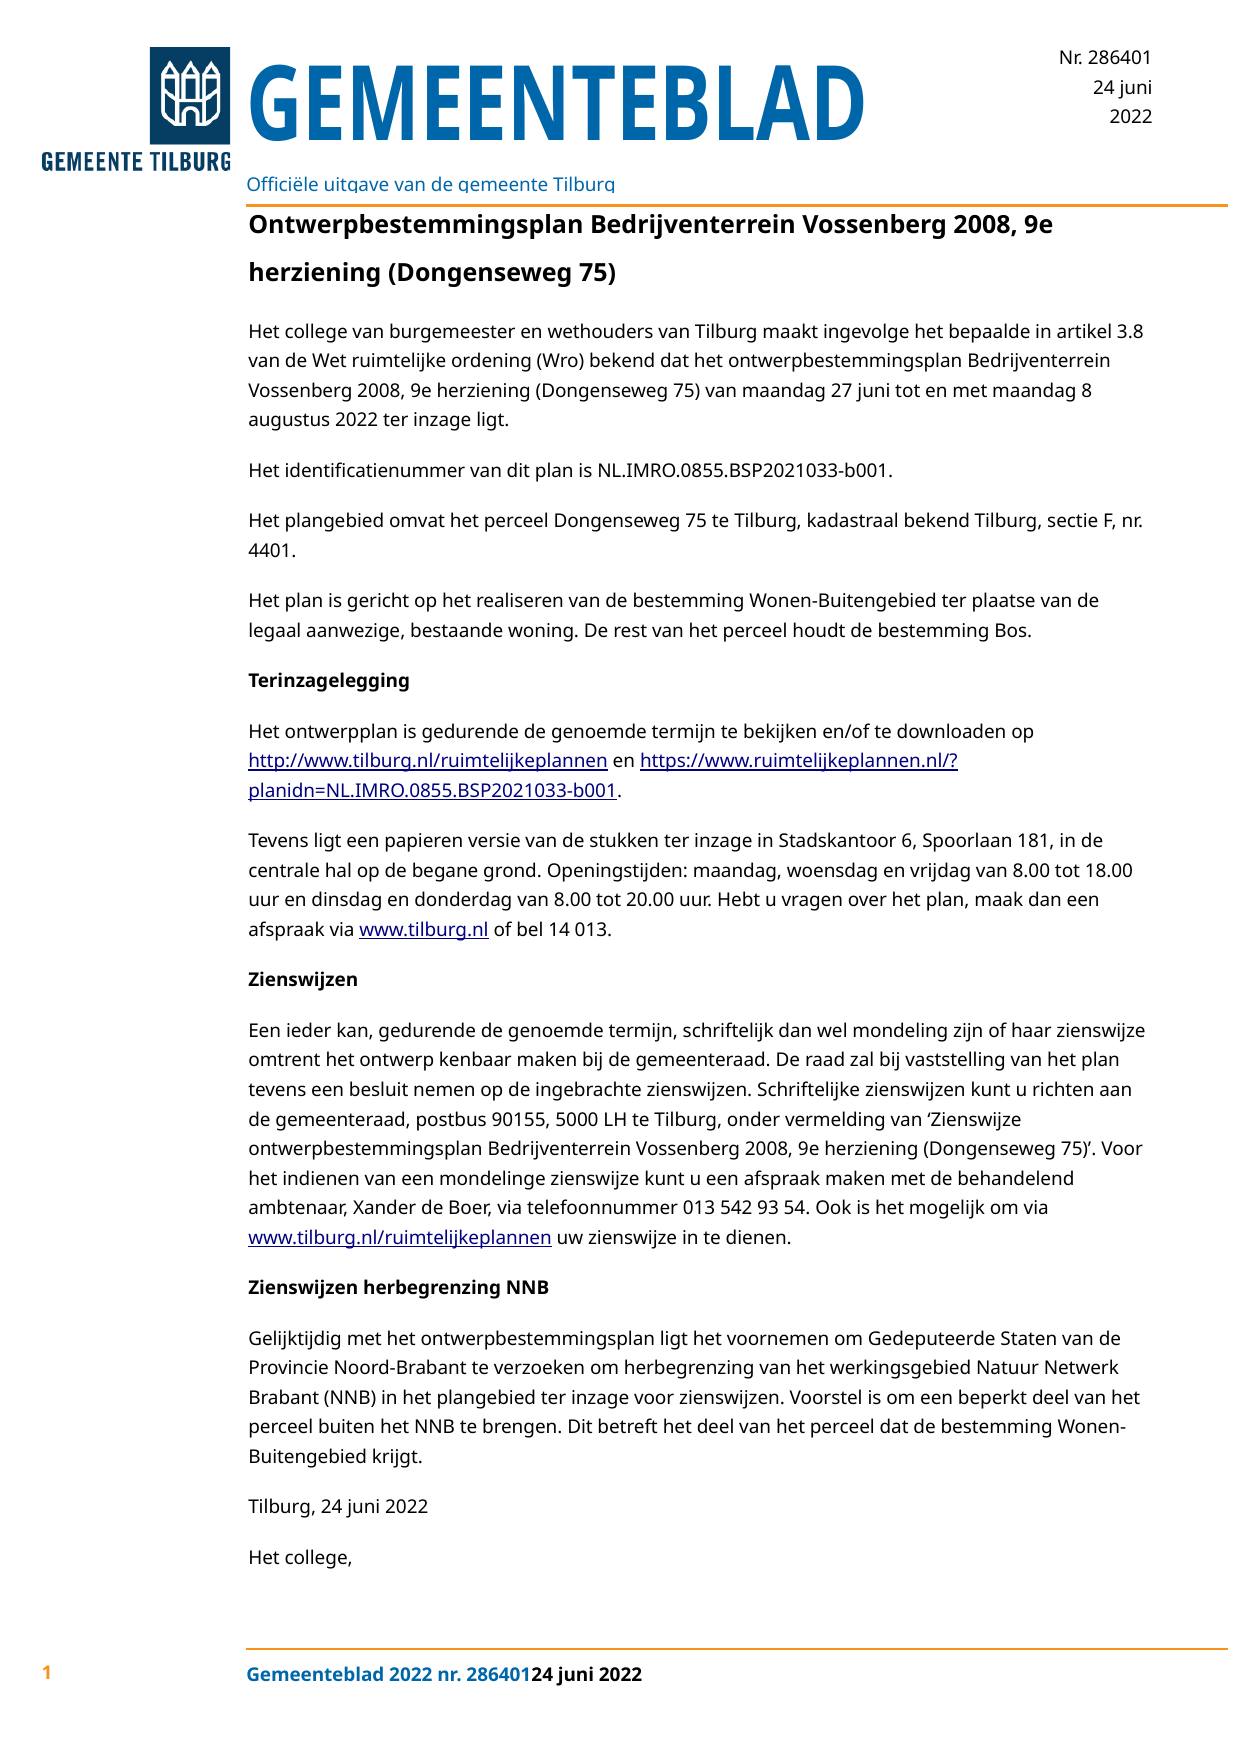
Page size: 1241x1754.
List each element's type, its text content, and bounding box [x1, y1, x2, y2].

text Tilburg, 24 juni 2022 [248, 1494, 1152, 1519]
text Het ontwerpplan is gedurende de genoemde termijn te bekijken en/of te downloaden op http://www.tilburg.nl/ruimtelijkeplannen en https://www.ruimtelijkeplannen.nl/?planidn=NL.IMRO.0855.BSP2021033-b001. [248, 718, 1152, 803]
text Het college van burgemeester en wethouders van Tilburg maakt ingevolge het bepaalde in artikel 3.8 van de Wet ruimtelijke ordening (Wro) bekend dat het ontwerpbestemmingsplan Bedrijventerrein Vossenberg 2008, 9e herziening (Dongenseweg 75) van maandag 27 juni tot en met maandag 8 augustus 2022 ter inzage ligt. [248, 318, 1152, 432]
text Het identificatienummer van dit plan is NL.IMRO.0855.BSP2021033-b001. [248, 457, 1152, 483]
text Zienswijzen herbegrenzing NNB [248, 1274, 1152, 1300]
text Het plan is gericht op het realiseren van de bestemming Wonen-Buitengebied ter plaatse van de legaal aanwezige, bestaande woning. De rest van het perceel houdt de bestemming Bos. [248, 587, 1152, 643]
text Ontwerpbestemmingsplan Bedrijventerrein Vossenberg 2008, 9e herziening (Dongenseweg 75) [248, 207, 1152, 288]
text Het plangebied omvat het perceel Dongenseweg 75 te Tilburg, kadastraal bekend Tilburg, sectie F, nr. 4401. [248, 507, 1152, 563]
text Een ieder kan, gedurende de genoemde termijn, schriftelijk dan wel mondeling zijn of haar zienswijze omtrent het ontwerp kenbaar maken bij de gemeenteraad. De raad zal bij vaststelling van het plan tevens een besluit nemen op de ingebrachte zienswijzen. Schriftelijke zienswijzen kunt u richten aan de gemeenteraad, postbus 90155, 5000 LH te Tilburg, onder vermelding van ‘Zienswijze ontwerpbestemmingsplan Bedrijventerrein Vossenberg 2008, 9e herziening (Dongenseweg 75)’. Voor het indienen van een mondelinge zienswijze kunt u een afspraak maken met de behandelend ambtenaar, Xander de Boer, via telefoonnummer 013 542 93 54. Ook is het mogelijk om via www.tilburg.nl/ruimtelijkeplannen uw zienswijze in te dienen. [248, 1017, 1152, 1250]
text Het college, [248, 1544, 1152, 1570]
text Zienswijzen [248, 967, 1152, 992]
picture [41, 47, 231, 172]
text Terinzagelegging [248, 667, 1152, 693]
text Tevens ligt een papieren versie van de stukken ter inzage in Stadskantoor 6, Spoorlaan 181, in de centrale hal op de begane grond. Openingstijden: maandag, woensdag en vrijdag van 8.00 tot 18.00 uur en dinsdag en donderdag van 8.00 tot 20.00 uur. Hebt u vragen over het plan, maak dan een afspraak via www.tilburg.nl of bel 14 013. [248, 827, 1152, 942]
text Gelijktijdig met het ontwerpbestemmingsplan ligt het voornemen om Gedeputeerde Staten van de Provincie Noord-Brabant te verzoeken om herbegrenzing van het werkingsgebied Natuur Netwerk Brabant (NNB) in het plangebied ter inzage voor zienswijzen. Voorstel is om een beperkt deel van het perceel buiten het NNB te brengen. Dit betreft het deel van het perceel dat de bestemming Wonen-Buitengebied krijgt. [248, 1325, 1152, 1469]
